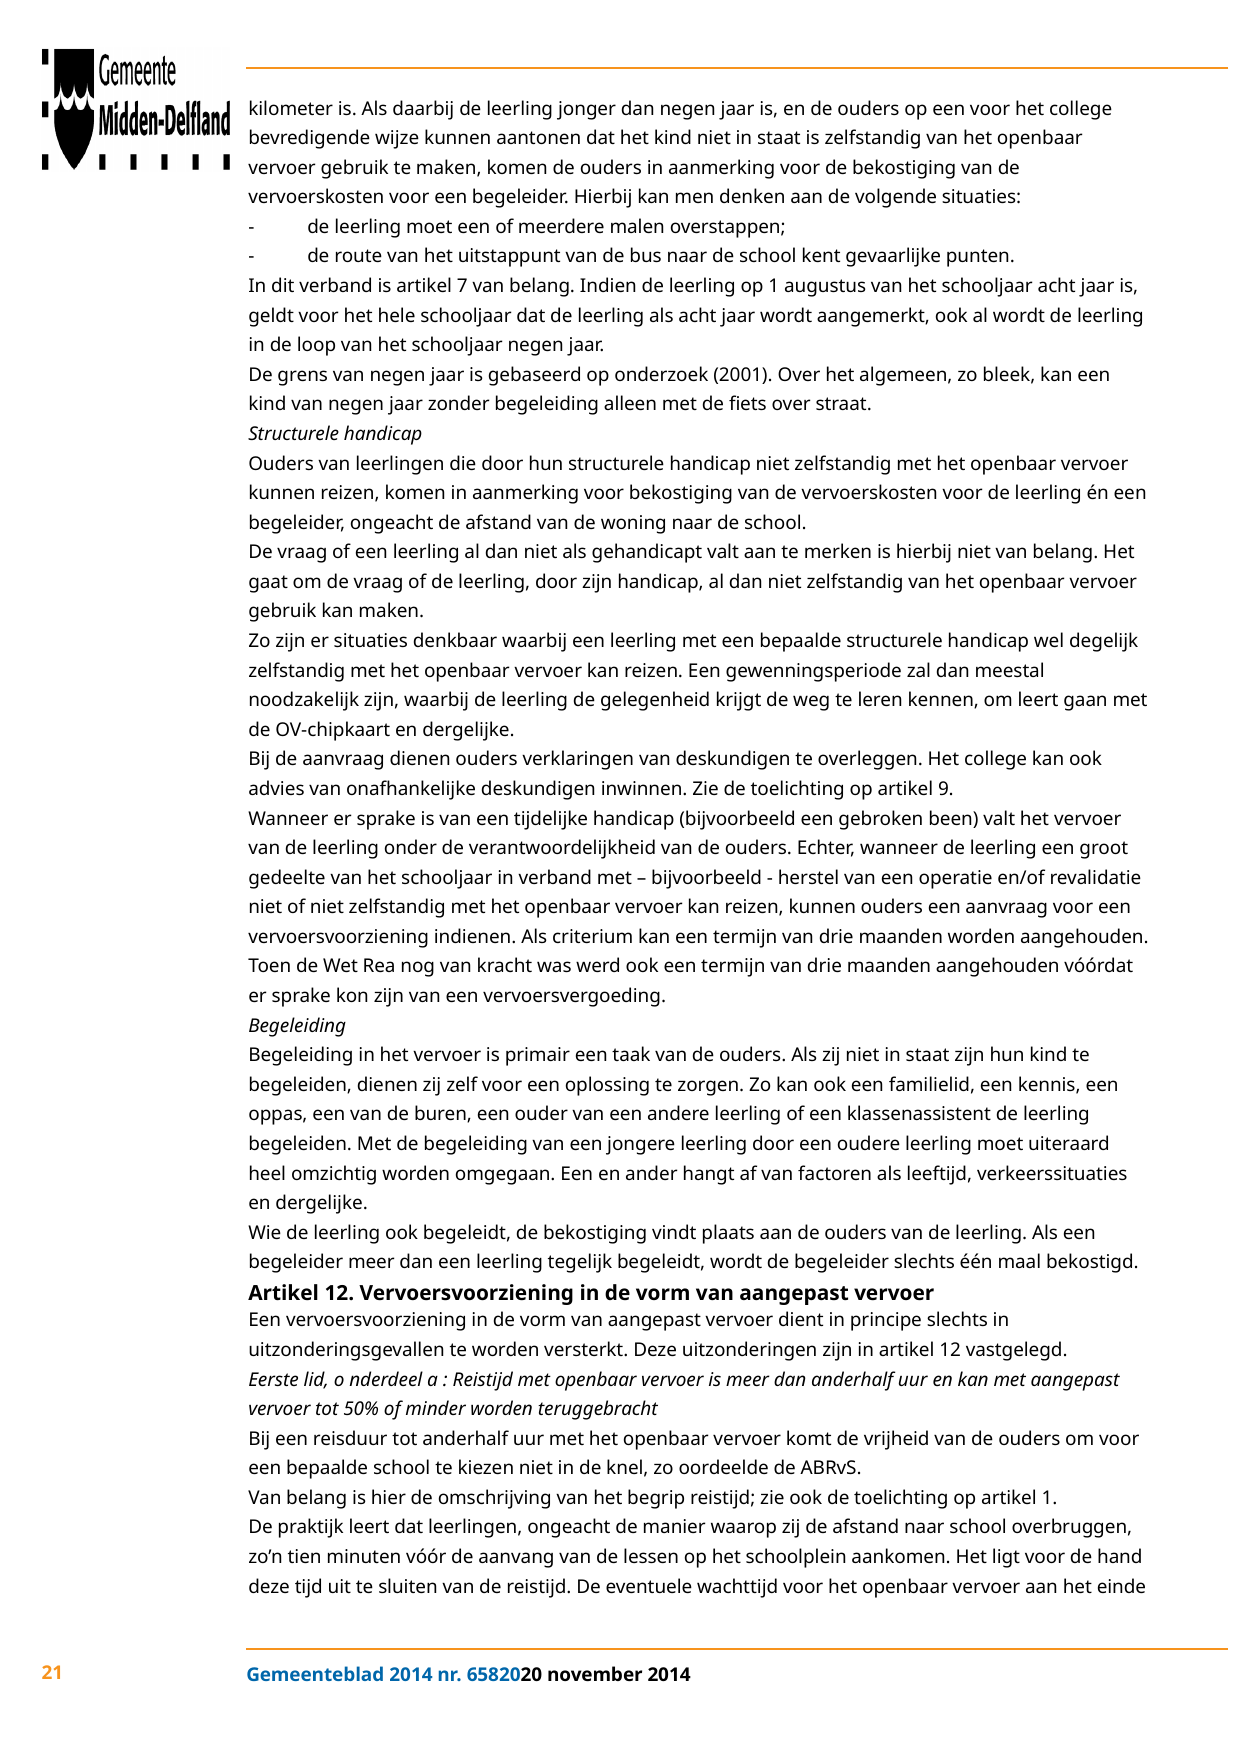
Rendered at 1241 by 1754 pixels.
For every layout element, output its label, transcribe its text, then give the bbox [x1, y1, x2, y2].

text Artikel 12. Vervoersvoorziening in de vorm van aangepast vervoer [248, 1278, 1152, 1307]
list de leerling moet een of meerdere malen overstappen; [248, 213, 1152, 239]
picture [41, 47, 231, 172]
text De grens van negen jaar is gebaseerd op onderzoek (2001). Over het algemeen, zo bleek, kan een kind van negen jaar zonder begeleiding alleen met de fiets over straat. [248, 361, 1152, 416]
list de route van het uitstappunt van de bus naar de school kent gevaarlijke punten. [248, 243, 1152, 268]
text Bij de aanvraag dienen ouders verklaringen van deskundigen te overleggen. Het college kan ook advies van onafhankelijke deskundigen inwinnen. Zie de toelichting op artikel 9. [248, 746, 1152, 801]
text Een vervoersvoorziening in de vorm van aangepast vervoer dient in principe slechts in uitzonderingsgevallen te worden versterkt. Deze uitzonderingen zijn in artikel 12 vastgelegd. [248, 1307, 1152, 1362]
text kilometer is. Als daarbij de leerling jonger dan negen jaar is, en de ouders op een voor het college bevredigende wijze kunnen aantonen dat het kind niet in staat is zelfstandig van het openbaar vervoer gebruik te maken, komen de ouders in aanmerking voor de bekostiging van de vervoerskosten voor een begeleider. Hierbij kan men denken aan de volgende situaties: [248, 95, 1152, 209]
text Wie de leerling ook begeleidt, de bekostiging vindt plaats aan de ouders van de leerling. Als een begeleider meer dan een leerling tegelijk begeleidt, wordt de begeleider slechts één maal bekostigd. [248, 1219, 1152, 1274]
text Begeleiding [248, 1012, 1152, 1038]
text Bij een reisduur tot anderhalf uur met het openbaar vervoer komt de vrijheid van de ouders om voor een bepaalde school te kiezen niet in de knel, zo oordeelde de ABRvS. [248, 1425, 1152, 1480]
text Zo zijn er situaties denkbaar waarbij een leerling met een bepaalde structurele handicap wel degelijk zelfstandig met het openbaar vervoer kan reizen. Een gewenningsperiode zal dan meestal noodzakelijk zijn, waarbij de leerling de gelegenheid krijgt de weg te leren kennen, om leert gaan met de OV-chipkaart en dergelijke. [248, 627, 1152, 742]
text Wanneer er sprake is van een tijdelijke handicap (bijvoorbeeld een gebroken been) valt het vervoer van de leerling onder de verantwoordelijkheid van de ouders. Echter, wanneer de leerling een groot gedeelte van het schooljaar in verband met – bijvoorbeeld - herstel van een operatie en/of revalidatie niet of niet zelfstandig met het openbaar vervoer kan reizen, kunnen ouders een aanvraag voor een vervoersvoorziening indienen. Als criterium kan een termijn van drie maanden worden aangehouden. Toen de Wet Rea nog van kracht was werd ook een termijn van drie maanden aangehouden vóórdat er sprake kon zijn van een vervoersvergoeding. [248, 805, 1152, 1008]
text Eerste lid, o nderdeel a : Reistijd met openbaar vervoer is meer dan anderhalf uur en kan met aangepast vervoer tot 50% of minder worden teruggebracht [248, 1366, 1152, 1421]
text Van belang is hier de omschrijving van het begrip reistijd; zie ook de toelichting op artikel 1. [248, 1484, 1152, 1510]
text Begeleiding in het vervoer is primair een taak van de ouders. Als zij niet in staat zijn hun kind te begeleiden, dienen zij zelf voor een oplossing te zorgen. Zo kan ook een familielid, een kennis, een oppas, een van de buren, een ouder van een andere leerling of een klassenassistent de leerling begeleiden. Met de begeleiding van een jongere leerling door een oudere leerling moet uiteraard heel omzichtig worden omgegaan. Een en ander hangt af van factoren als leeftijd, verkeerssituaties en dergelijke. [248, 1041, 1152, 1215]
text Ouders van leerlingen die door hun structurele handicap niet zelfstandig met het openbaar vervoer kunnen reizen, komen in aanmerking voor bekostiging van de vervoerskosten voor de leerling én een begeleider, ongeacht de afstand van de woning naar de school. [248, 450, 1152, 535]
text Structurele handicap [248, 420, 1152, 446]
text In dit verband is artikel 7 van belang. Indien de leerling op 1 augustus van het schooljaar acht jaar is, geldt voor het hele schooljaar dat de leerling als acht jaar wordt aangemerkt, ook al wordt de leerling in de loop van het schooljaar negen jaar. [248, 272, 1152, 357]
text De praktijk leert dat leerlingen, ongeacht de manier waarop zij de afstand naar school overbruggen, zo’n tien minuten vóór de aanvang van de lessen op het schoolplein aankomen. Het ligt voor de hand deze tijd uit te sluiten van de reistijd. De eventuele wachttijd voor het openbaar vervoer aan het einde [248, 1514, 1152, 1598]
text De vraag of een leerling al dan niet als gehandicapt valt aan te merken is hierbij niet van belang. Het gaat om de vraag of de leerling, door zijn handicap, al dan niet zelfstandig van het openbaar vervoer gebruik kan maken. [248, 538, 1152, 623]
